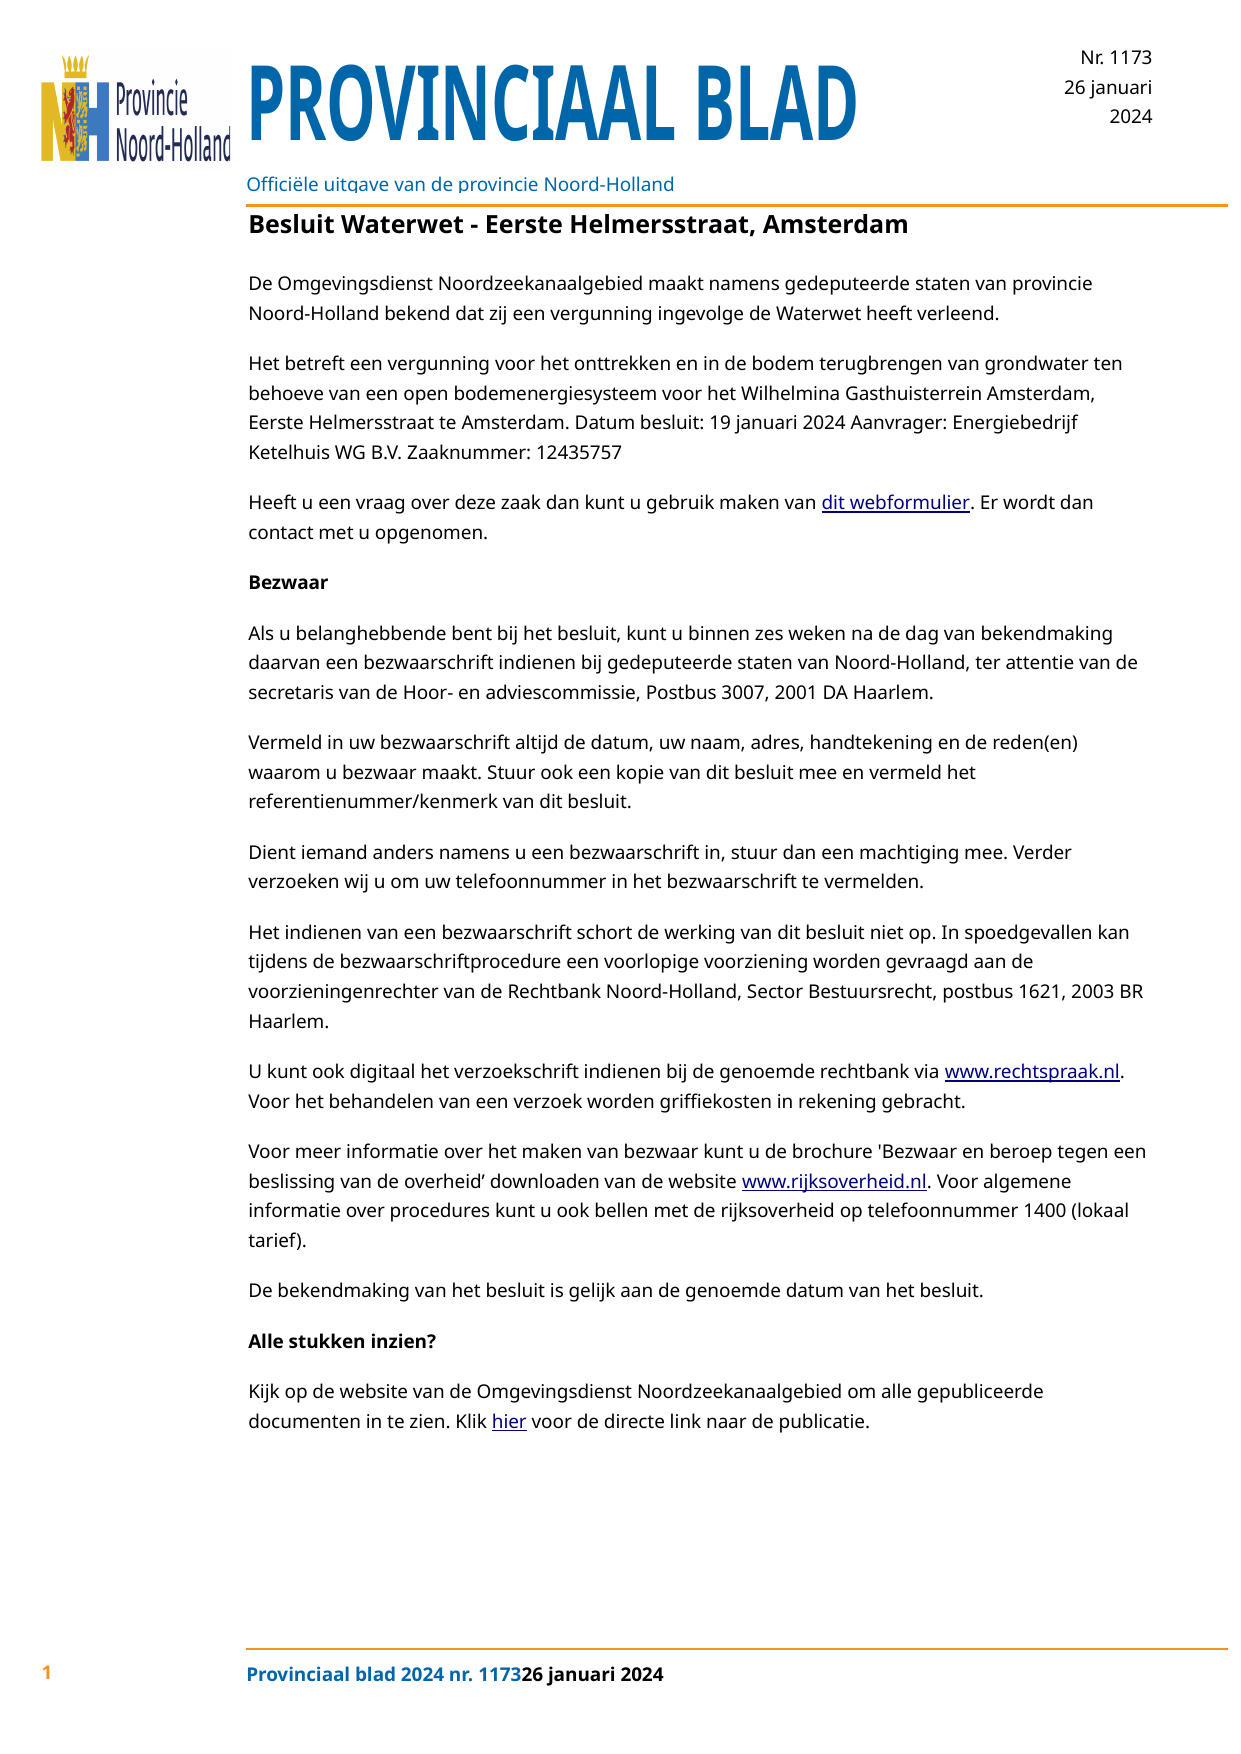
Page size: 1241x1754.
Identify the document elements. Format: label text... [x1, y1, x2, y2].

text Besluit Waterwet - Eerste Helmersstraat, Amsterdam [248, 207, 1152, 241]
text Voor meer informatie over het maken van bezwaar kunt u de brochure 'Bezwaar en beroep tegen een beslissing van de overheid’ downloaden van de website www.rijksoverheid.nl. Voor algemene informatie over procedures kunt u ook bellen met de rijksoverheid op telefoonnummer 1400 (lokaal tarief). [248, 1138, 1152, 1253]
picture [41, 47, 231, 172]
text Alle stukken inzien? [248, 1328, 1152, 1353]
text Heeft u een vraag over deze zaak dan kunt u gebruik maken van dit webformulier. Er wordt dan contact met u opgenomen. [248, 489, 1152, 545]
text Vermeld in uw bezwaarschrift altijd de datum, uw naam, adres, handtekening en de reden(en) waarom u bezwaar maakt. Stuur ook een kopie van dit besluit mee en vermeld het referentienummer/kenmerk van dit besluit. [248, 729, 1152, 814]
text De Omgevingsdienst Noordzeekanaalgebied maakt namens gedeputeerde staten van provincie Noord-Holland bekend dat zij een vergunning ingevolge de Waterwet heeft verleend. [248, 270, 1152, 326]
text Bezwaar [248, 569, 1152, 595]
text De bekendmaking van het besluit is gelijk aan de genoemde datum van het besluit. [248, 1277, 1152, 1303]
text Als u belanghebbende bent bij het besluit, kunt u binnen zes weken na de dag van bekendmaking daarvan een bezwaarschrift indienen bij gedeputeerde staten van Noord-Holland, ter attentie van de secretaris van de Hoor- en adviescommissie, Postbus 3007, 2001 DA Haarlem. [248, 620, 1152, 705]
text U kunt ook digitaal het verzoekschrift indienen bij de genoemde rechtbank via www.rechtspraak.nl. Voor het behandelen van een verzoek worden griffiekosten in rekening gebracht. [248, 1058, 1152, 1113]
text Het indienen van een bezwaarschrift schort de werking van dit besluit niet op. In spoedgevallen kan tijdens de bezwaarschriftprocedure een voorlopige voorziening worden gevraagd aan de voorzieningenrechter van de Rechtbank Noord-Holland, Sector Bestuursrecht, postbus 1621, 2003 BR Haarlem. [248, 919, 1152, 1033]
text Het betreft een vergunning voor het onttrekken en in de bodem terugbrengen van grondwater ten behoeve van een open bodemenergiesysteem voor het Wilhelmina Gasthuisterrein Amsterdam, Eerste Helmersstraat te Amsterdam. Datum besluit: 19 januari 2024 Aanvrager: Energiebedrijf Ketelhuis WG B.V. Zaaknummer: 12435757 [248, 350, 1152, 465]
text Dient iemand anders namens u een bezwaarschrift in, stuur dan een machtiging mee. Verder verzoeken wij u om uw telefoonnummer in het bezwaarschrift te vermelden. [248, 839, 1152, 894]
text Kijk op de website van de Omgevingsdienst Noordzeekanaalgebied om alle gepubliceerde documenten in te zien. Klik hier voor de directe link naar de publicatie. [248, 1378, 1152, 1433]
